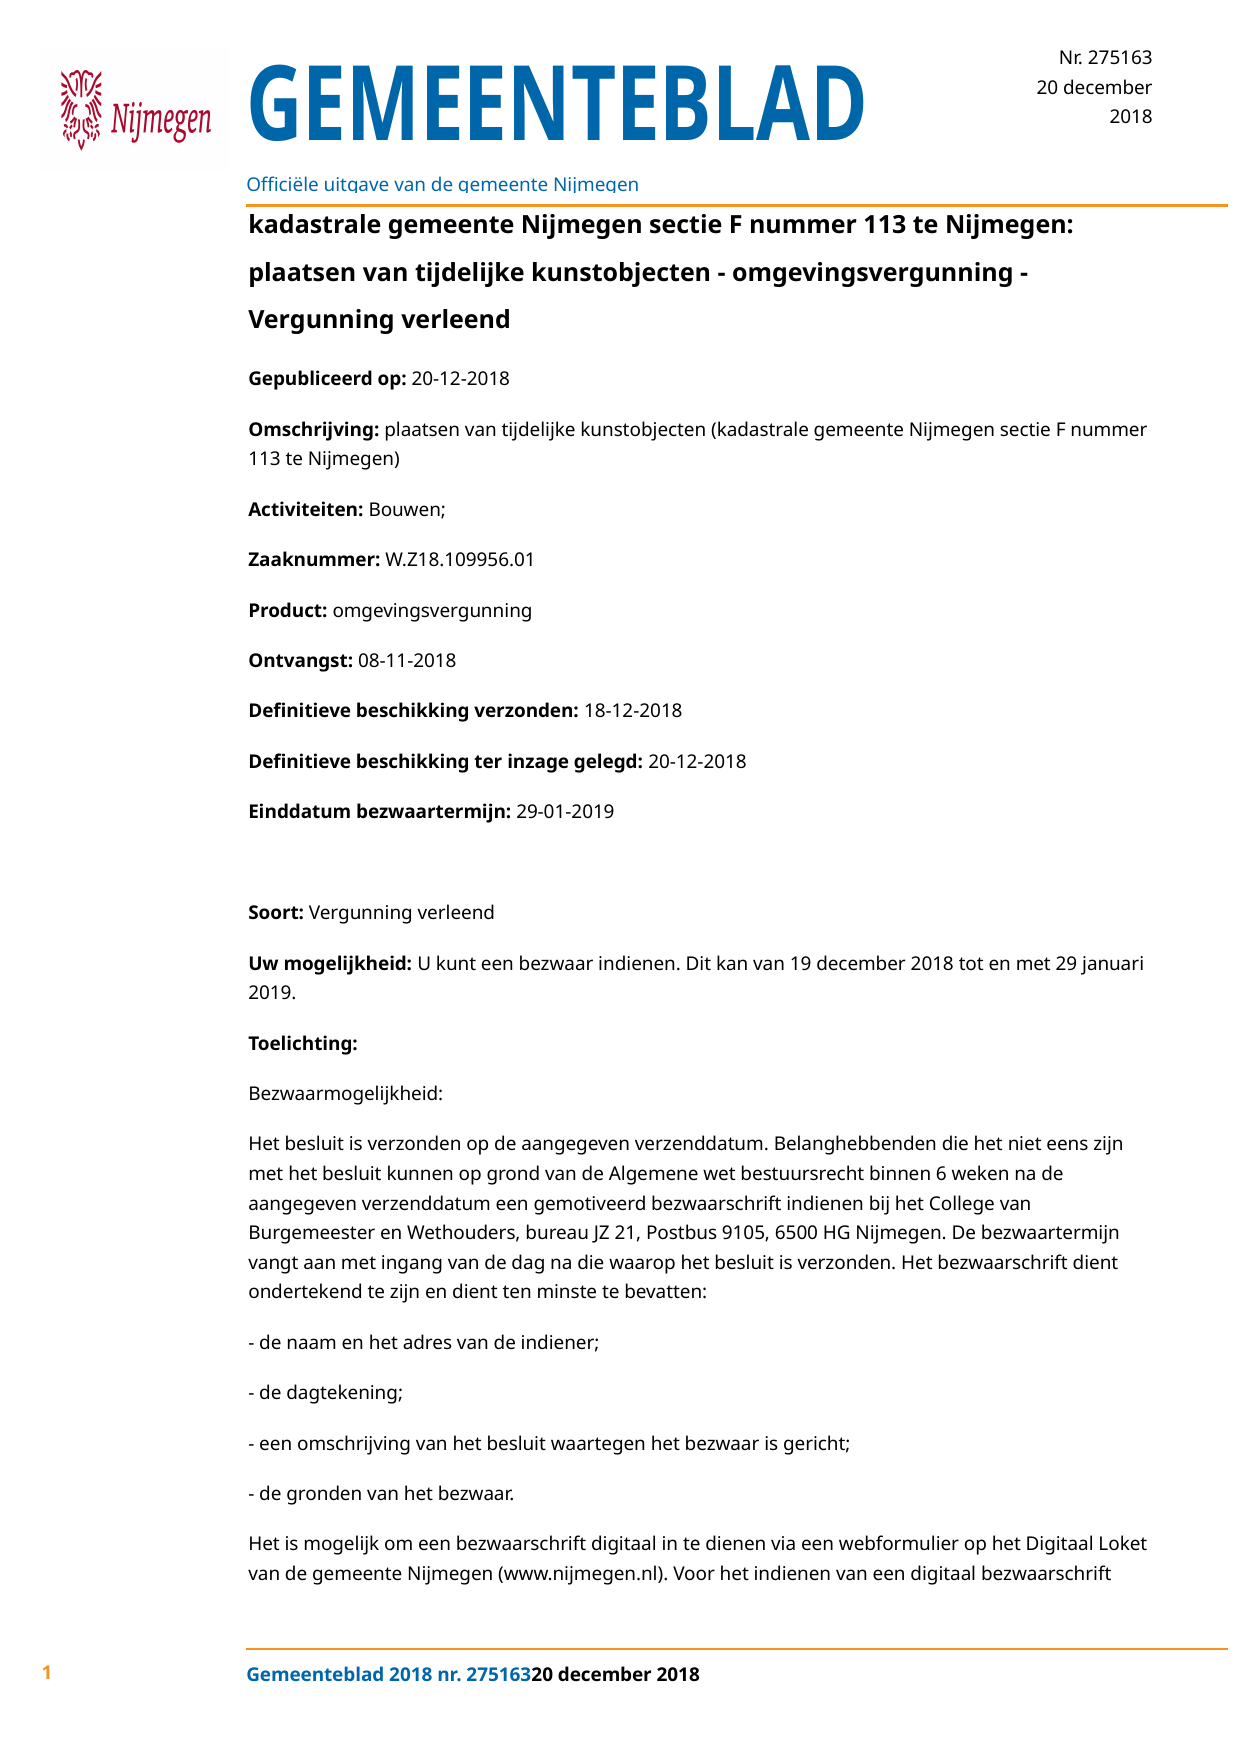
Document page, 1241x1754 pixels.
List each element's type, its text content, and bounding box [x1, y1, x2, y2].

text Het is mogelijk om een bezwaarschrift digitaal in te dienen via een webformulier op het Digitaal Loket van de gemeente Nijmegen (www.nijmegen.nl). Voor het indienen van een digitaal bezwaarschrift [248, 1531, 1152, 1586]
text Ontvangst: 08-11-2018 [248, 647, 1152, 673]
text Uw mogelijkheid: U kunt een bezwaar indienen. Dit kan van 19 december 2018 tot en met 29 januari 2019. [248, 950, 1152, 1005]
text - de gronden van het bezwaar. [248, 1480, 1152, 1506]
text Zaaknummer: W.Z18.109956.01 [248, 546, 1152, 572]
picture [41, 47, 231, 172]
text Definitieve beschikking ter inzage gelegd: 20-12-2018 [248, 748, 1152, 774]
text Omschrijving: plaatsen van tijdelijke kunstobjecten (kadastrale gemeente Nijmegen sectie F nummer 113 te Nijmegen) [248, 416, 1152, 471]
text - de naam en het adres van de indiener; [248, 1329, 1152, 1354]
text kadastrale gemeente Nijmegen sectie F nummer 113 te Nijmegen: plaatsen van tijdelijke kunstobjecten - omgevingsvergunning - Vergunning verleend [248, 207, 1152, 336]
text Toelichting: [248, 1030, 1152, 1055]
text Einddatum bezwaartermijn: 29-01-2019 [248, 798, 1152, 824]
text Soort: Vergunning verleend [248, 899, 1152, 925]
text Gepubliceerd op: 20-12-2018 [248, 366, 1152, 391]
text Product: omgevingsvergunning [248, 597, 1152, 622]
text Bezwaarmogelijkheid: [248, 1080, 1152, 1106]
text Activiteiten: Bouwen; [248, 496, 1152, 522]
text Definitieve beschikking verzonden: 18-12-2018 [248, 698, 1152, 723]
text Het besluit is verzonden op de aangegeven verzenddatum. Belanghebbenden die het niet eens zijn met het besluit kunnen op grond van de Algemene wet bestuursrecht binnen 6 weken na de aangegeven verzenddatum een gemotiveerd bezwaarschrift indienen bij het College van Burgemeester en Wethouders, bureau JZ 21, Postbus 9105, 6500 HG Nijmegen. De bezwaartermijn vangt aan met ingang van de dag na die waarop het besluit is verzonden. Het bezwaarschrift dient ondertekend te zijn en dient ten minste te bevatten: [248, 1131, 1152, 1304]
text - een omschrijving van het besluit waartegen het bezwaar is gericht; [248, 1430, 1152, 1455]
text - de dagtekening; [248, 1379, 1152, 1405]
